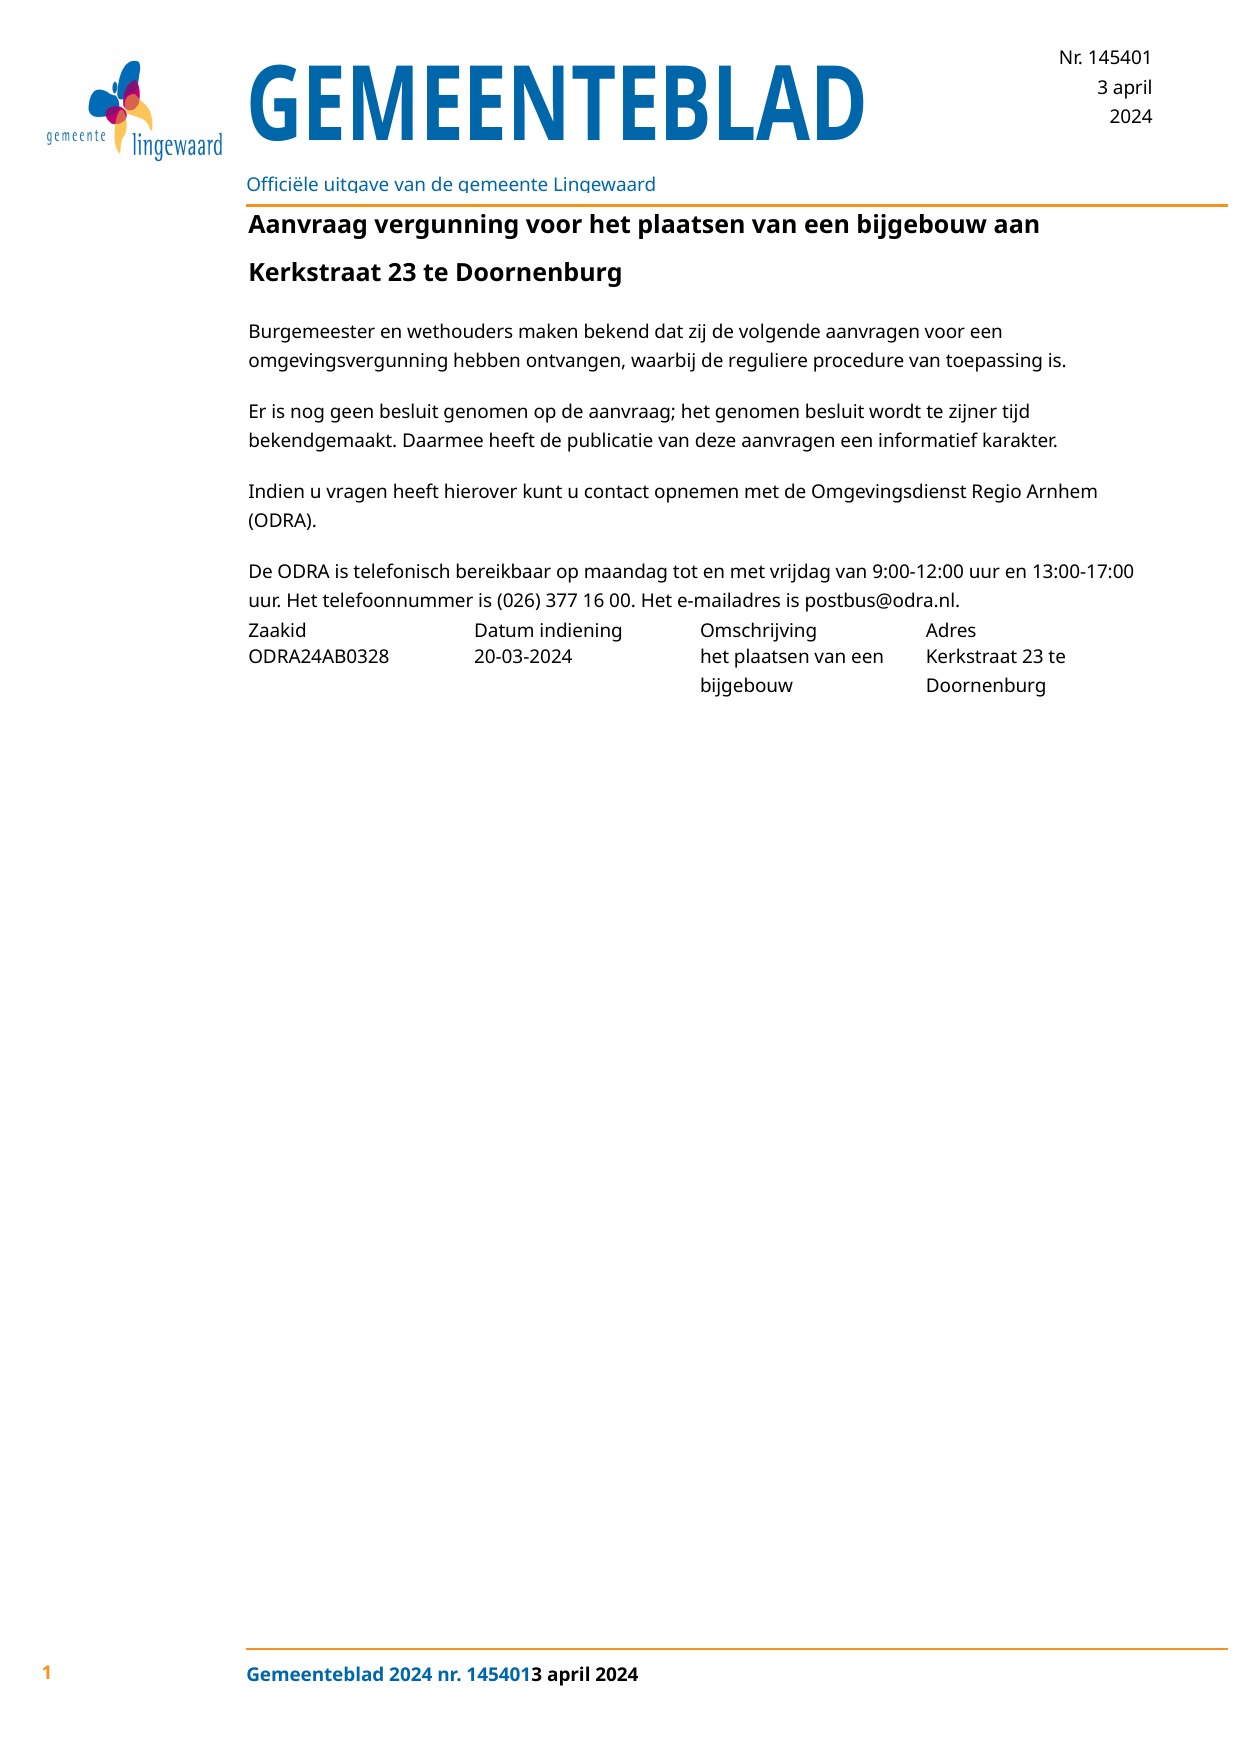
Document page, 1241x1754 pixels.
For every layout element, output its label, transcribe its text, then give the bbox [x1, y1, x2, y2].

text Indien u vragen heeft hierover kunt u contact opnemen met de Omgevingsdienst Regio Arnhem (ODRA). [248, 478, 1152, 533]
text De ODRA is telefonisch bereikbaar op maandag tot en met vrijdag van 9:00-12:00 uur en 13:00-17:00 uur. Het telefoonnummer is (026) 377 16 00. Het e-mailadres is postbus@odra.nl. [248, 558, 1152, 613]
table_header Datum indiening [474, 617, 700, 643]
picture [41, 47, 231, 172]
table_header Omschrijving [700, 617, 926, 643]
table_cell het plaatsen van een bijgebouw [700, 643, 926, 698]
text Burgemeester en wethouders maken bekend dat zij de volgende aanvragen voor een omgevingsvergunning hebben ontvangen, waarbij de reguliere procedure van toepassing is. [248, 318, 1152, 373]
table_cell 20-03-2024 [474, 643, 700, 698]
text Er is nog geen besluit genomen op de aanvraag; het genomen besluit wordt te zijner tijd bekendgemaakt. Daarmee heeft de publicatie van deze aanvragen een informatief karakter. [248, 398, 1152, 453]
text Aanvraag vergunning voor het plaatsen van een bijgebouw aan Kerkstraat 23 te Doornenburg [248, 207, 1152, 288]
table_header Adres [926, 617, 1152, 643]
table_cell ODRA24AB0328 [248, 643, 474, 698]
table_header Zaakid [248, 617, 474, 643]
table_cell Kerkstraat 23 te Doornenburg [926, 643, 1152, 698]
